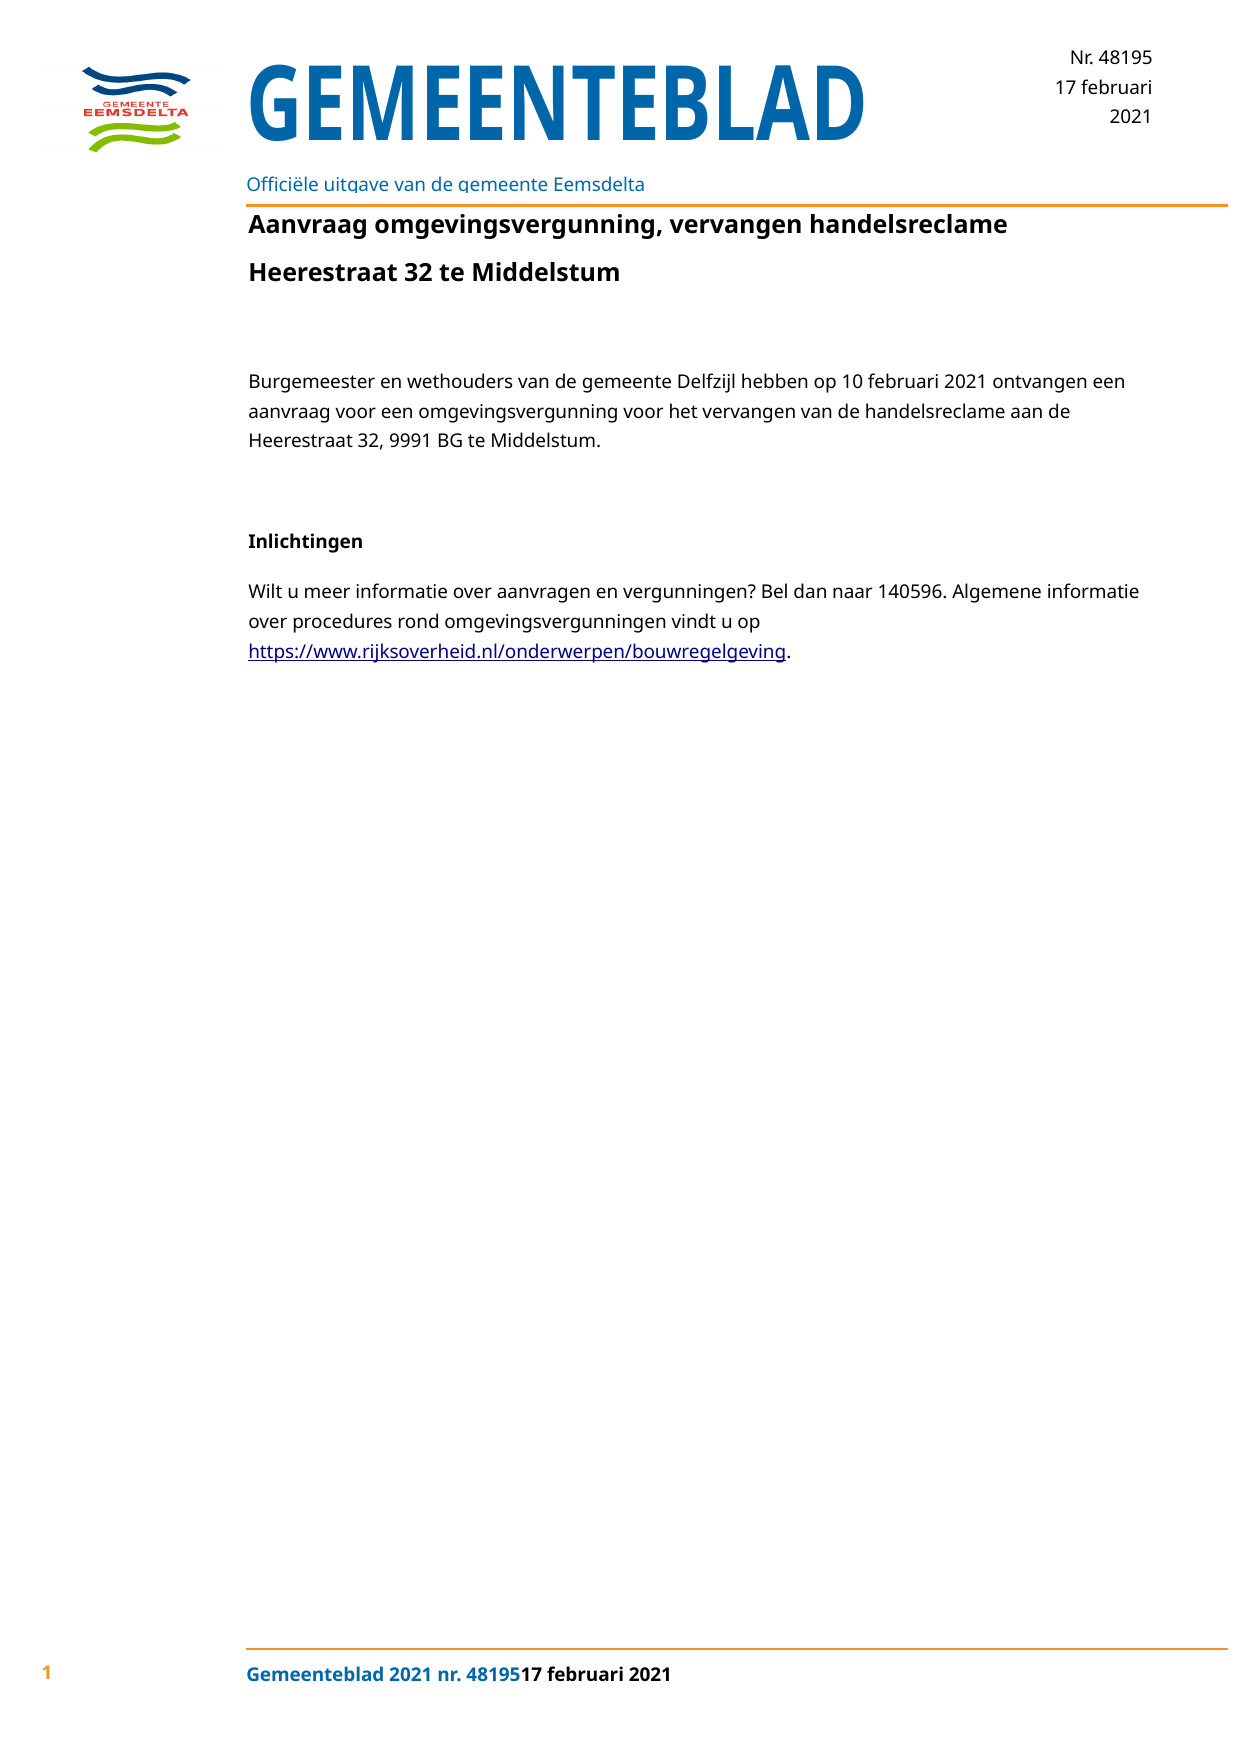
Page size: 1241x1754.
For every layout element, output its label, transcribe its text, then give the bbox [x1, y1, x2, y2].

text Burgemeester en wethouders van de gemeente Delfzijl hebben op 10 februari 2021 ontvangen een aanvraag voor een omgevingsvergunning voor het vervangen van de handelsreclame aan de Heerestraat 32, 9991 BG te Middelstum. [248, 368, 1152, 453]
text Wilt u meer informatie over aanvragen en vergunningen? Bel dan naar 140596. Algemene informatie over procedures rond omgevingsvergunningen vindt u op https://www.rijksoverheid.nl/onderwerpen/bouwregelgeving. [248, 579, 1152, 664]
text Inlichtingen [248, 528, 1152, 554]
picture [41, 47, 231, 172]
text Aanvraag omgevingsvergunning, vervangen handelsreclame Heerestraat 32 te Middelstum [248, 207, 1152, 288]
